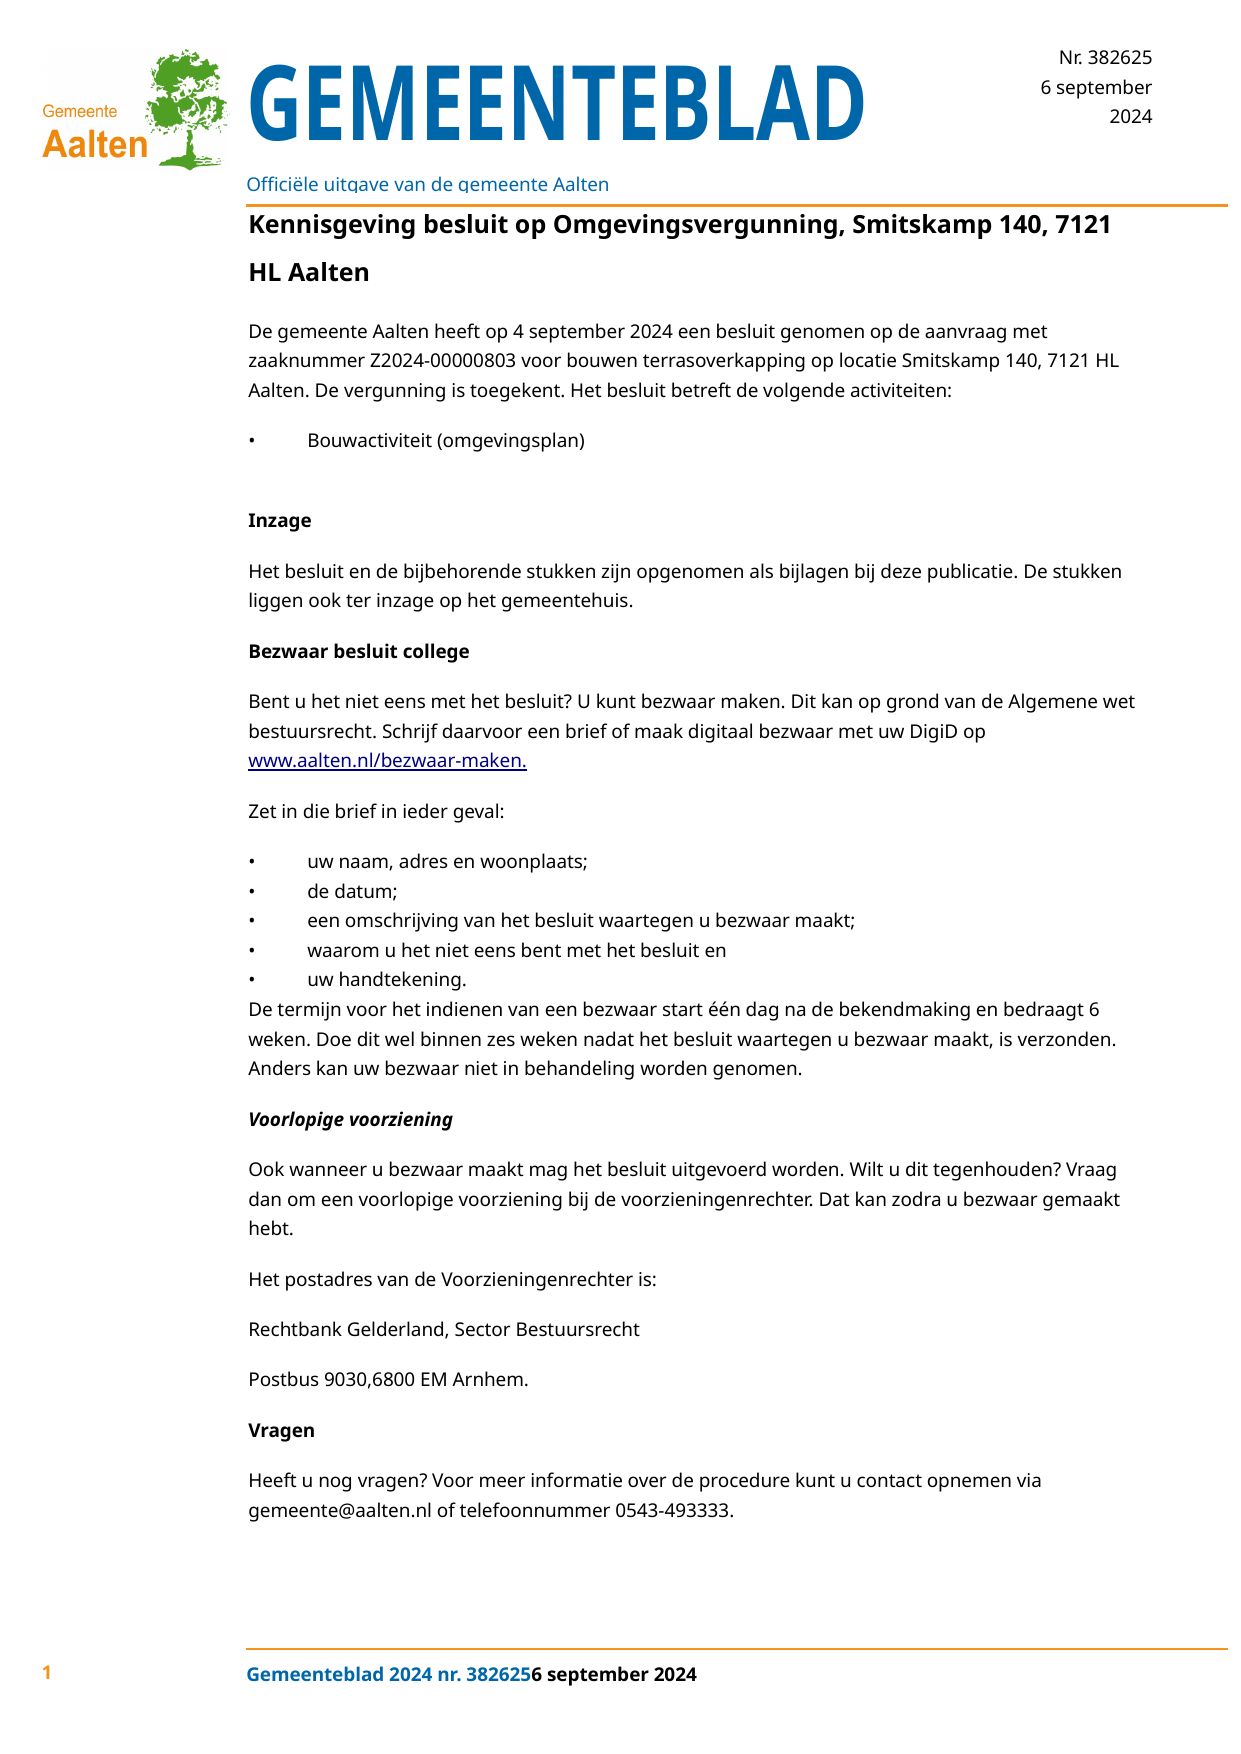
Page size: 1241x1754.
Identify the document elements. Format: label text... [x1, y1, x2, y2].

text Rechtbank Gelderland, Sector Bestuursrecht [248, 1316, 1152, 1342]
picture [41, 47, 231, 172]
text Inzage [248, 507, 1152, 533]
list Bouwactiviteit (omgevingsplan) [248, 427, 1152, 453]
text Vragen [248, 1417, 1152, 1443]
text Heeft u nog vragen? Voor meer informatie over de procedure kunt u contact opnemen via gemeente@aalten.nl of telefoonnummer 0543-493333. [248, 1467, 1152, 1523]
list uw naam, adres en woonplaats; [248, 848, 1152, 874]
list de datum; [248, 878, 1152, 904]
text Het besluit en de bijbehorende stukken zijn opgenomen als bijlagen bij deze publicatie. De stukken liggen ook ter inzage op het gemeentehuis. [248, 558, 1152, 613]
list een omschrijving van het besluit waartegen u bezwaar maakt; [248, 907, 1152, 933]
list uw handtekening. [248, 967, 1152, 992]
list waarom u het niet eens bent met het besluit en [248, 937, 1152, 963]
text Het postadres van de Voorzieningenrechter is: [248, 1266, 1152, 1292]
text Bezwaar besluit college [248, 638, 1152, 664]
text Postbus 9030,6800 EM Arnhem. [248, 1367, 1152, 1392]
text Zet in die brief in ieder geval: [248, 798, 1152, 824]
text De termijn voor het indienen van een bezwaar start één dag na de bekendmaking en bedraagt 6 weken. Doe dit wel binnen zes weken nadat het besluit waartegen u bezwaar maakt, is verzonden. Anders kan uw bezwaar niet in behandeling worden genomen. [248, 996, 1152, 1081]
text Kennisgeving besluit op Omgevingsvergunning, Smitskamp 140, 7121 HL Aalten [248, 207, 1152, 288]
text Bent u het niet eens met het besluit? U kunt bezwaar maken. Dit kan op grond van de Algemene wet bestuursrecht. Schrijf daarvoor een brief of maak digitaal bezwaar met uw DigiD op www.aalten.nl/bezwaar-maken. [248, 688, 1152, 773]
text De gemeente Aalten heeft op 4 september 2024 een besluit genomen op de aanvraag met zaaknummer Z2024-00000803 voor bouwen terrasoverkapping op locatie Smitskamp 140, 7121 HL Aalten. De vergunning is toegekent. Het besluit betreft de volgende activiteiten: [248, 318, 1152, 403]
text Ook wanneer u bezwaar maakt mag het besluit uitgevoerd worden. Wilt u dit tegenhouden? Vraag dan om een voorlopige voorziening bij de voorzieningenrechter. Dat kan zodra u bezwaar gemaakt hebt. [248, 1156, 1152, 1241]
text Voorlopige voorziening [248, 1106, 1152, 1132]
